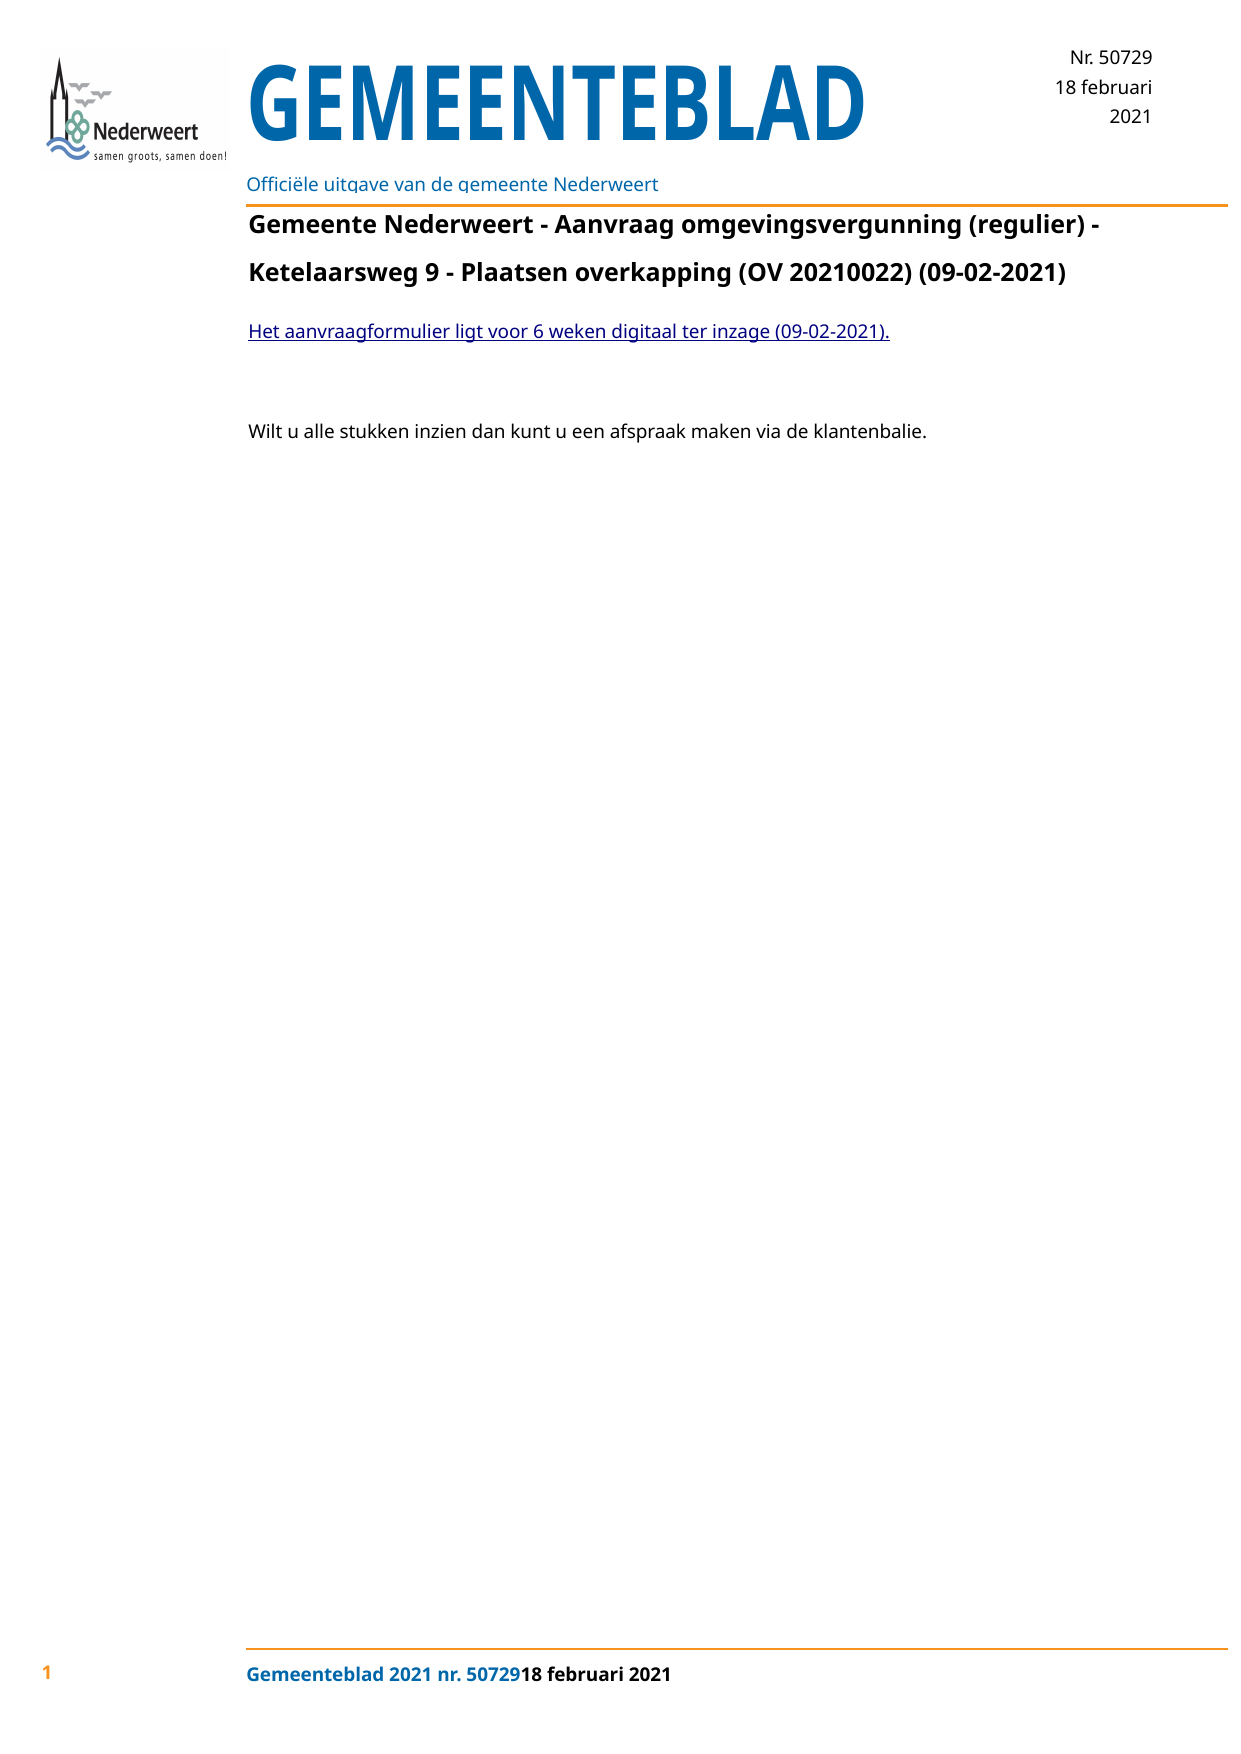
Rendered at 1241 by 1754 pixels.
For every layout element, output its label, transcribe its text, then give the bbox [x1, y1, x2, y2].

picture [41, 47, 231, 172]
text Het aanvraagformulier ligt voor 6 weken digitaal ter inzage (09-02-2021). [248, 318, 1152, 344]
text Gemeente Nederweert - Aanvraag omgevingsvergunning (regulier) - Ketelaarsweg 9 - Plaatsen overkapping (OV 20210022) (09-02-2021) [248, 207, 1152, 288]
text Wilt u alle stukken inzien dan kunt u een afspraak maken via de klantenbalie. [248, 419, 1152, 444]
